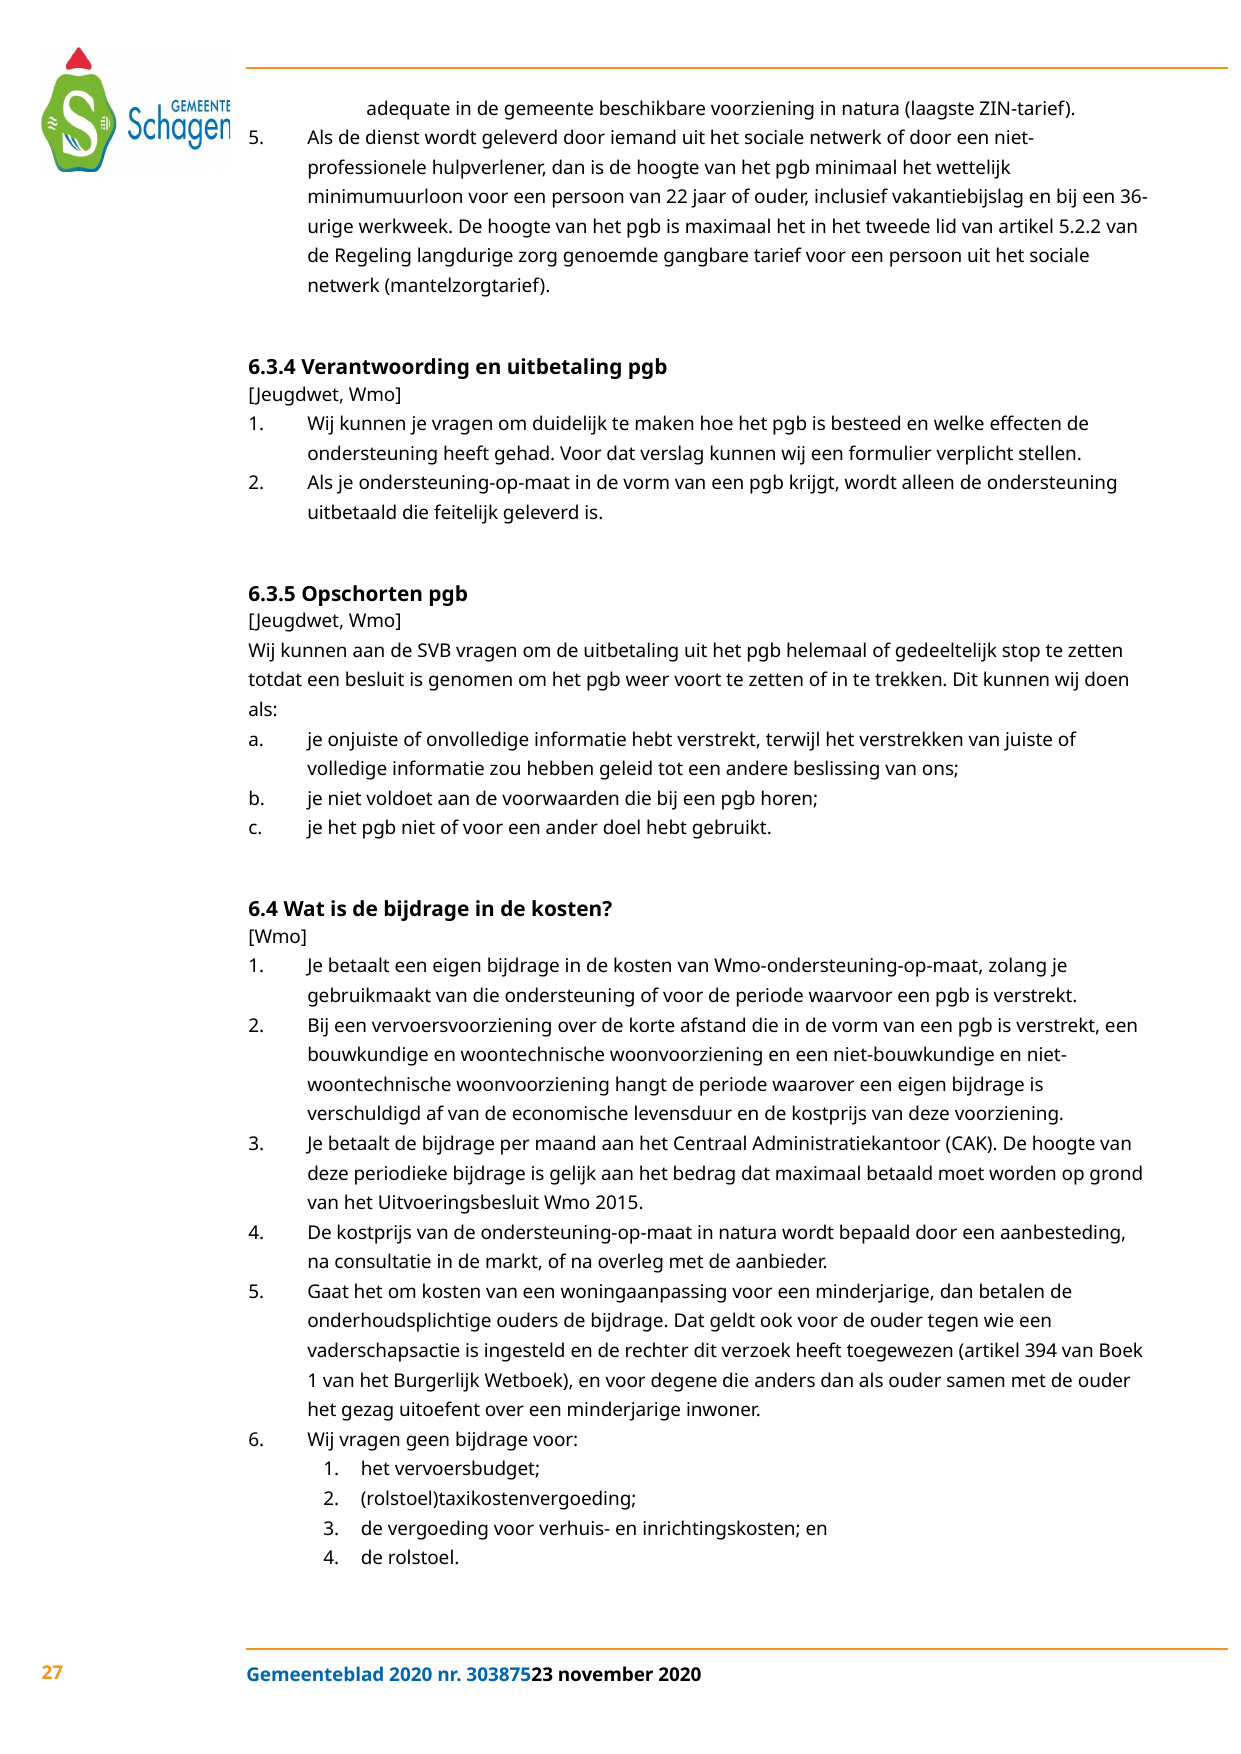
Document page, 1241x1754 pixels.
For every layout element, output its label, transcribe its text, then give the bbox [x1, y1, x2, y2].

list je het pgb niet of voor een ander doel hebt gebruikt. [248, 814, 1152, 840]
text Wij kunnen aan de SVB vragen om de uitbetaling uit het pgb helemaal of gedeeltelijk stop te zetten totdat een besluit is genomen om het pgb weer voort te zetten of in te trekken. Dit kunnen wij doen als: [248, 637, 1152, 722]
list je onjuiste of onvolledige informatie hebt verstrekt, terwijl het verstrekken van juiste of volledige informatie zou hebben geleid tot een andere beslissing van ons; [248, 726, 1152, 781]
list Wij vragen geen bijdrage voor: [248, 1426, 1152, 1452]
text [Jeugdwet, Wmo] [248, 381, 1152, 406]
list adequate in de gemeente beschikbare voorziening in natura (laagste ZIN-tarief). [307, 95, 1152, 121]
list Je betaalt een eigen bijdrage in de kosten van Wmo-ondersteuning-op-maat, zolang je gebruikmaakt van die ondersteuning of voor de periode waarvoor een pgb is verstrekt. [248, 953, 1152, 1008]
list Bij een vervoersvoorziening over de korte afstand die in de vorm van een pgb is verstrekt, een bouwkundige en woontechnische woonvoorziening en een niet-bouwkundige en niet-woontechnische woonvoorziening hangt de periode waarover een eigen bijdrage is verschuldigd af van de economische levensduur en de kostprijs van deze voorziening. [248, 1012, 1152, 1126]
list Als je ondersteuning-op-maat in de vorm van een pgb krijgt, wordt alleen de ondersteuning uitbetaald die feitelijk geleverd is. [248, 469, 1152, 525]
picture [41, 47, 231, 172]
text 6.3.5 Opschorten pgb [248, 579, 1152, 607]
list het vervoersbudget; [323, 1456, 1152, 1481]
text 6.3.4 Verantwoording en uitbetaling pgb [248, 352, 1152, 381]
list Als de dienst wordt geleverd door iemand uit het sociale netwerk of door een niet-professionele hulpverlener, dan is de hoogte van het pgb minimaal het wettelijk minimumuurloon voor een persoon van 22 jaar of ouder, inclusief vakantiebijslag en bij een 36-urige werkweek. De hoogte van het pgb is maximaal het in het tweede lid van artikel 5.2.2 van de Regeling langdurige zorg genoemde gangbare tarief voor een persoon uit het sociale netwerk (mantelzorgtarief). [248, 124, 1152, 298]
text [Wmo] [248, 923, 1152, 949]
list de vergoeding voor verhuis- en inrichtingskosten; en [323, 1515, 1152, 1540]
list de rolstoel. [323, 1544, 1152, 1570]
text [Jeugdwet, Wmo] [248, 607, 1152, 633]
list je niet voldoet aan de voorwaarden die bij een pgb horen; [248, 785, 1152, 811]
list De kostprijs van de ondersteuning-op-maat in natura wordt bepaald door een aanbesteding, na consultatie in de markt, of na overleg met de aanbieder. [248, 1219, 1152, 1274]
list Je betaalt de bijdrage per maand aan het Centraal Administratiekantoor (CAK). De hoogte van deze periodieke bijdrage is gelijk aan het bedrag dat maximaal betaald moet worden op grond van het Uitvoeringsbesluit Wmo 2015. [248, 1130, 1152, 1215]
text 6.4 Wat is de bijdrage in de kosten? [248, 894, 1152, 923]
list Gaat het om kosten van een woningaanpassing voor een minderjarige, dan betalen de onderhoudsplichtige ouders de bijdrage. Dat geldt ook voor de ouder tegen wie een vaderschapsactie is ingesteld en de rechter dit verzoek heeft toegewezen (artikel 394 van Boek 1 van het Burgerlijk Wetboek), en voor degene die anders dan als ouder samen met de ouder het gezag uitoefent over een minderjarige inwoner. [248, 1278, 1152, 1422]
list (rolstoel)taxikostenvergoeding; [323, 1485, 1152, 1511]
list Wij kunnen je vragen om duidelijk te maken hoe het pgb is besteed en welke effecten de ondersteuning heeft gehad. Voor dat verslag kunnen wij een formulier verplicht stellen. [248, 410, 1152, 466]
